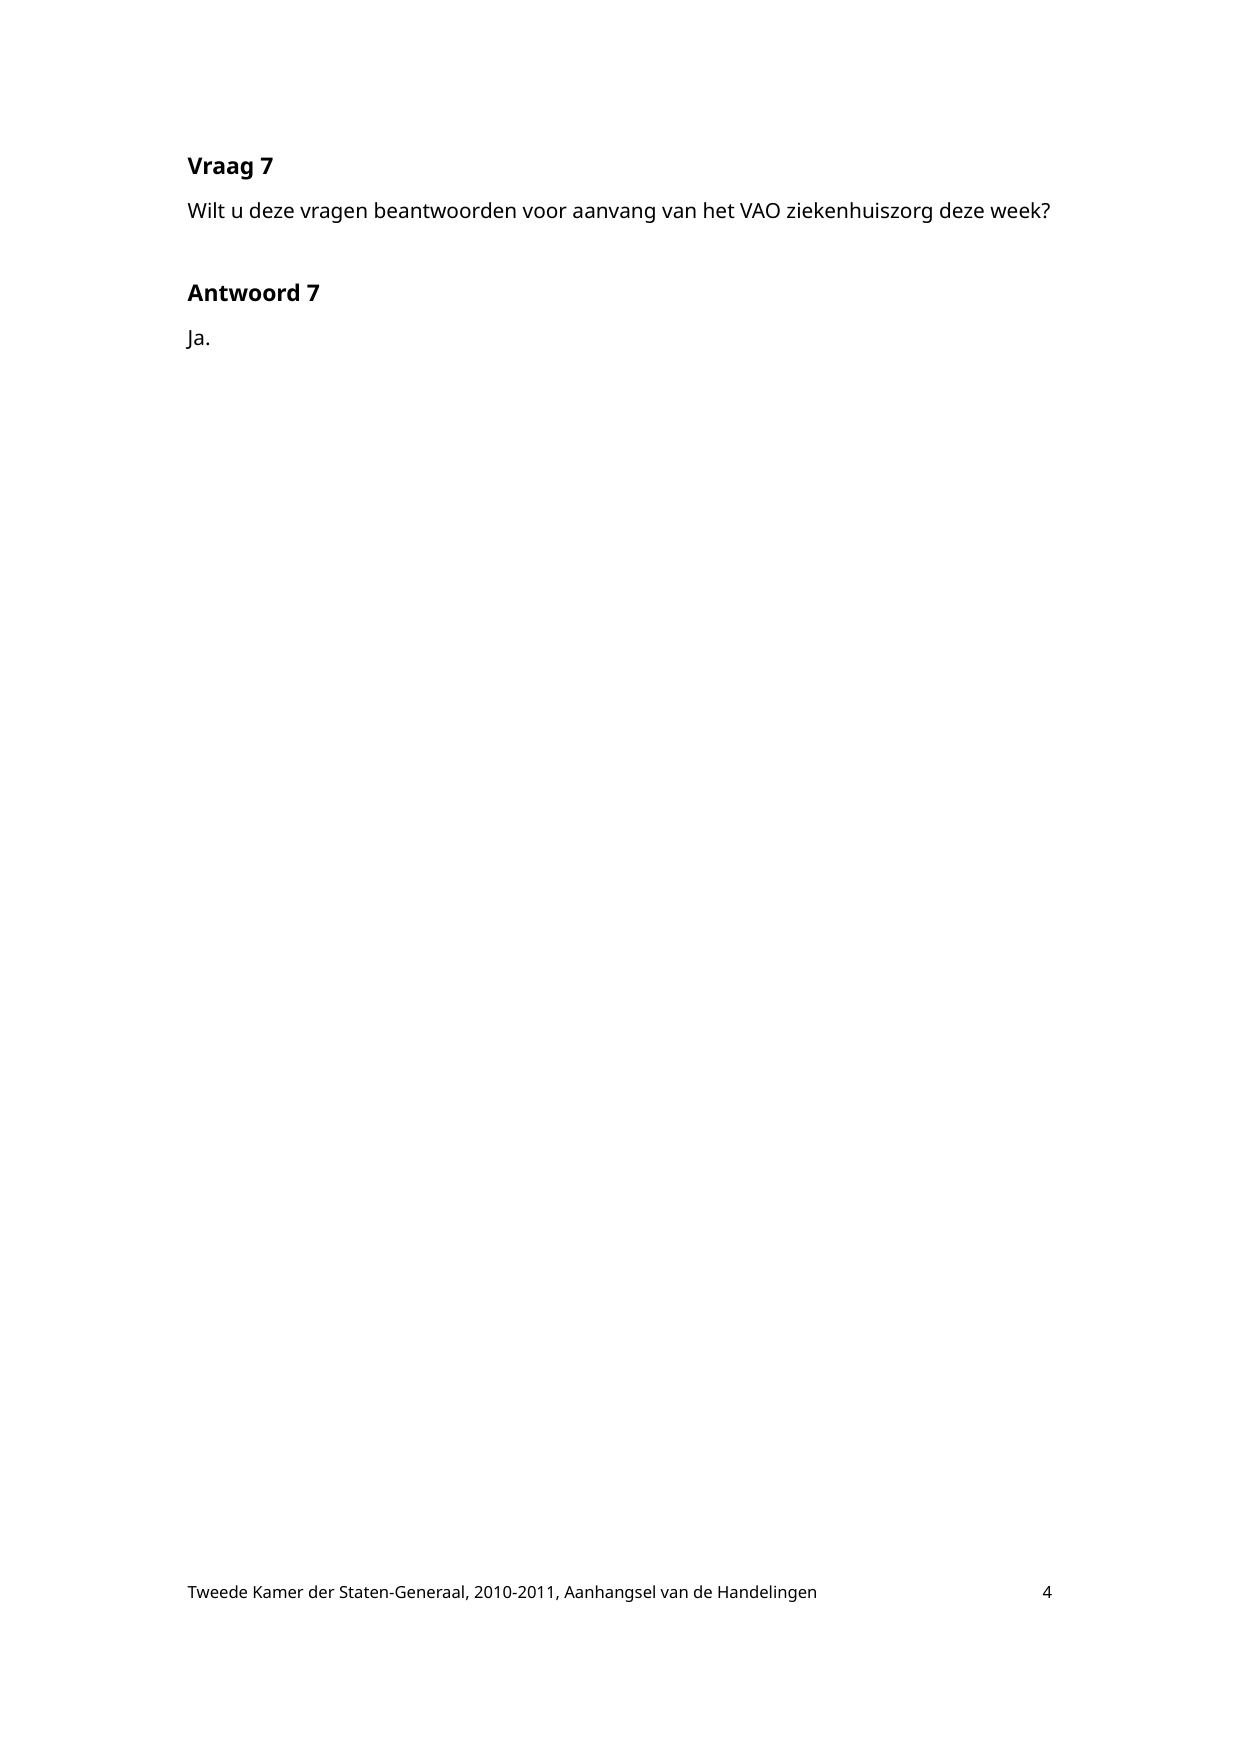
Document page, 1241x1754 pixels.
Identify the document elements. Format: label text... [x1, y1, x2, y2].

subtitle Antwoord 7 [187, 277, 1053, 308]
text Wilt u deze vragen beantwoorden voor aanvang van het VAO ziekenhuiszorg deze week? [187, 196, 1053, 225]
subtitle Vraag 7 [187, 150, 1053, 181]
text Ja. [187, 323, 1053, 352]
